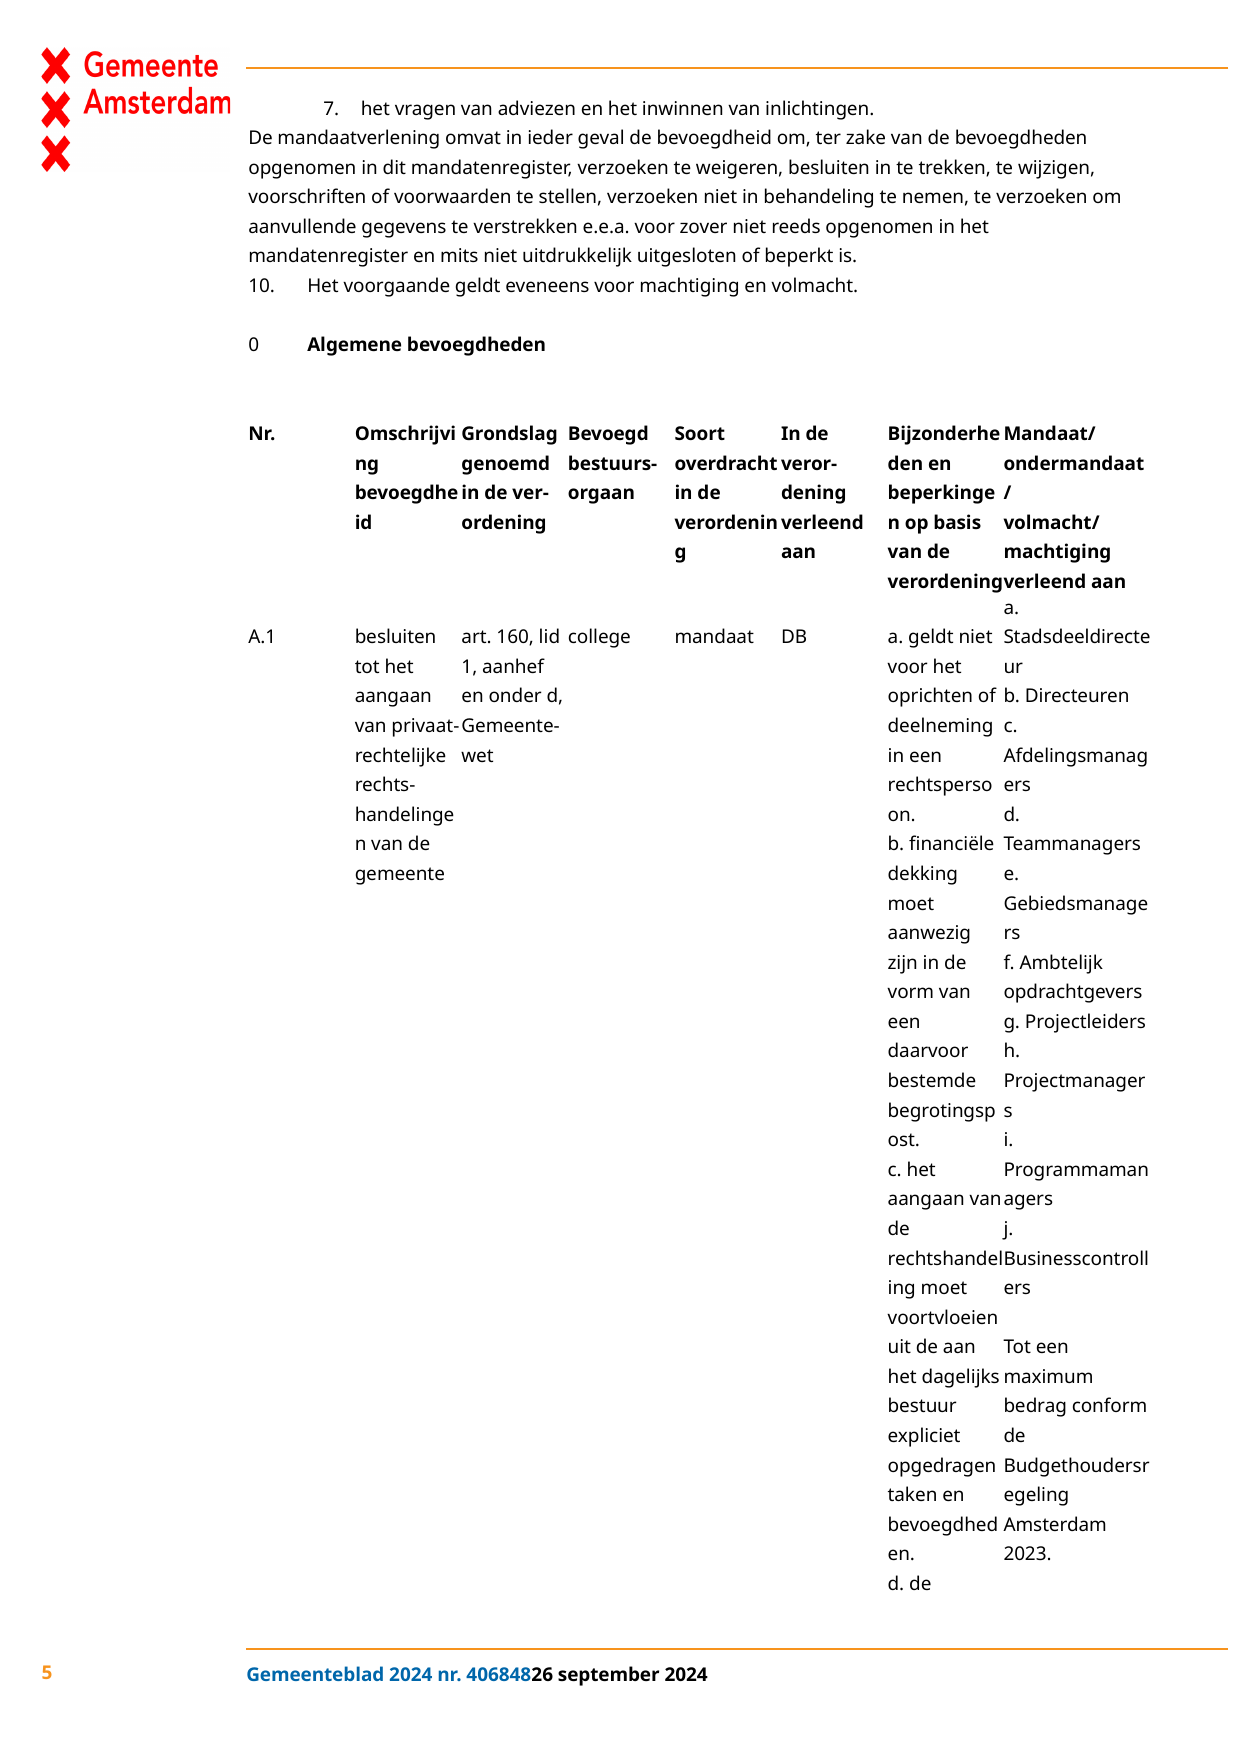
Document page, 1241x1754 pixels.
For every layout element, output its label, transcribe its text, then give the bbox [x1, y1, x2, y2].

text De mandaatverlening omvat in ieder geval de bevoegdheid om, ter zake van de bevoegdheden opgenomen in dit mandatenregister, verzoeken te weigeren, besluiten in te trekken, te wijzigen, voorschriften of voorwaarden te stellen, verzoeken niet in behandeling te nemen, te verzoeken om aanvullende gegevens te verstrekken e.e.a. voor zover niet reeds opgenomen in het mandatenregister en mits niet uitdrukkelijk uitgesloten of beperkt is. [248, 124, 1152, 268]
table_cell mandaat [674, 594, 781, 1596]
table_cell besluiten tot het aangaan van privaat-rechtelijke rechts-handelingen van de gemeente [355, 594, 461, 1596]
table_cell a. Stadsdeeldirecteur b. Directeuren c. Afdelingsmanagers d. Teammanagers e. Gebiedsmanagers f. Ambtelijk opdrachtgevers g. Projectleiders h. Projectmanagers i. Programmamanagers j. Businesscontrollers Tot een maximum bedrag conform de Budgethoudersregeling Amsterdam 2023. [1003, 594, 1152, 1596]
table_header Soort overdracht in de verordening [674, 391, 781, 594]
table_header Omschrijving bevoegdheid [355, 391, 461, 594]
picture [41, 47, 231, 172]
table_header Bijzonderheden en beperkingen op basis van de verordening [888, 391, 1003, 594]
table_cell a. geldt niet voor het oprichten of deelneming in een rechtspersoon. b. financiële dekking moet aanwezig zijn in de vorm van een daarvoor bestemde begrotingspost. c. het aangaan van de rechtshandeling moet voortvloeien uit de aan het dagelijks bestuur expliciet opgedragen taken en bevoegdheden. d. de [888, 594, 1003, 1596]
table_cell DB [781, 594, 887, 1596]
list Algemene bevoegdheden [248, 331, 1152, 357]
table_header In de veror-dening verleend aan [781, 391, 887, 594]
table_header Nr. [248, 391, 354, 594]
table_header Grondslag genoemd in de ver-ordening [461, 391, 568, 594]
table_cell college [568, 594, 674, 1596]
table_header Bevoegd bestuurs-orgaan [568, 391, 674, 594]
list Het voorgaande geldt eveneens voor machtiging en volmacht. [248, 272, 1152, 298]
table_header Mandaat/ ondermandaat / volmacht/machtiging verleend aan [1003, 391, 1152, 594]
table_cell A.1 [248, 594, 354, 1596]
list het vragen van adviezen en het inwinnen van inlichtingen. [323, 95, 1152, 121]
table_cell art. 160, lid 1, aanhef en onder d, Gemeente-wet [461, 594, 568, 1596]
